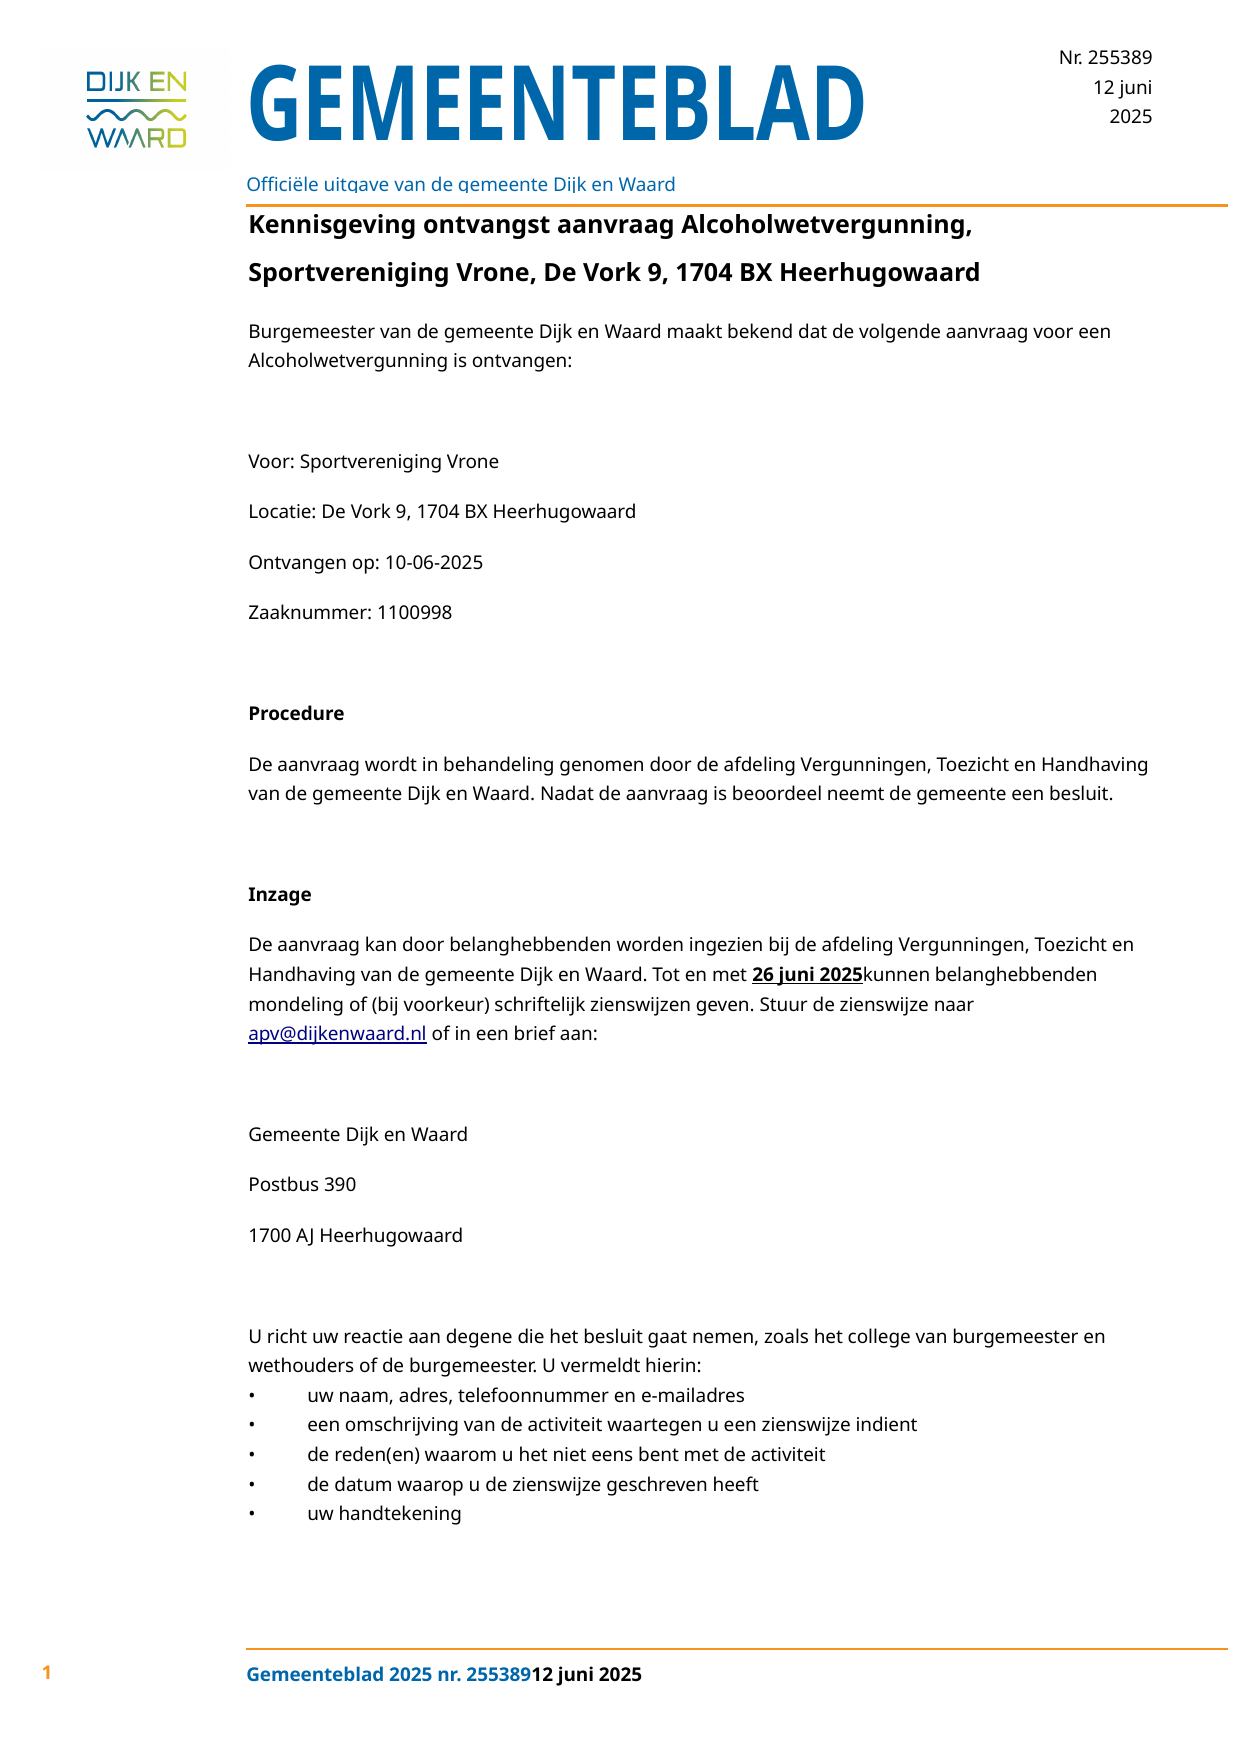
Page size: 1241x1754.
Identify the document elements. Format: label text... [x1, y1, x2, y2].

list de reden(en) waarom u het niet eens bent met de activiteit [248, 1441, 1152, 1467]
text Locatie: De Vork 9, 1704 BX Heerhugowaard [248, 499, 1152, 524]
text Ontvangen op: 10-06-2025 [248, 549, 1152, 575]
text Gemeente Dijk en Waard [248, 1121, 1152, 1147]
text Postbus 390 [248, 1172, 1152, 1197]
text Procedure [248, 700, 1152, 726]
list uw naam, adres, telefoonnummer en e-mailadres [248, 1382, 1152, 1408]
list een omschrijving van de activiteit waartegen u een zienswijze indient [248, 1412, 1152, 1437]
text Kennisgeving ontvangst aanvraag Alcoholwetvergunning, Sportvereniging Vrone, De Vork 9, 1704 BX Heerhugowaard [248, 207, 1152, 288]
text De aanvraag wordt in behandeling genomen door de afdeling Vergunningen, Toezicht en Handhaving van de gemeente Dijk en Waard. Nadat de aanvraag is beoordeel neemt de gemeente een besluit. [248, 751, 1152, 806]
text Voor: Sportvereniging Vrone [248, 448, 1152, 474]
text Burgemeester van de gemeente Dijk en Waard maakt bekend dat de volgende aanvraag voor een Alcoholwetvergunning is ontvangen: [248, 318, 1152, 373]
text U richt uw reactie aan degene die het besluit gaat nemen, zoals het college van burgemeester en wethouders of de burgemeester. U vermeldt hierin: [248, 1323, 1152, 1378]
picture [41, 47, 231, 172]
list uw handtekening [248, 1500, 1152, 1526]
text Inzage [248, 881, 1152, 907]
text De aanvraag kan door belanghebbenden worden ingezien bij de afdeling Vergunningen, Toezicht en Handhaving van de gemeente Dijk en Waard. Tot en met 26 juni 2025kunnen belanghebbenden mondeling of (bij voorkeur) schriftelijk zienswijzen geven. Stuur de zienswijze naar apv@dijkenwaard.nl of in een brief aan: [248, 932, 1152, 1046]
text Zaaknummer: 1100998 [248, 599, 1152, 625]
text 1700 AJ Heerhugowaard [248, 1222, 1152, 1248]
list de datum waarop u de zienswijze geschreven heeft [248, 1471, 1152, 1497]
